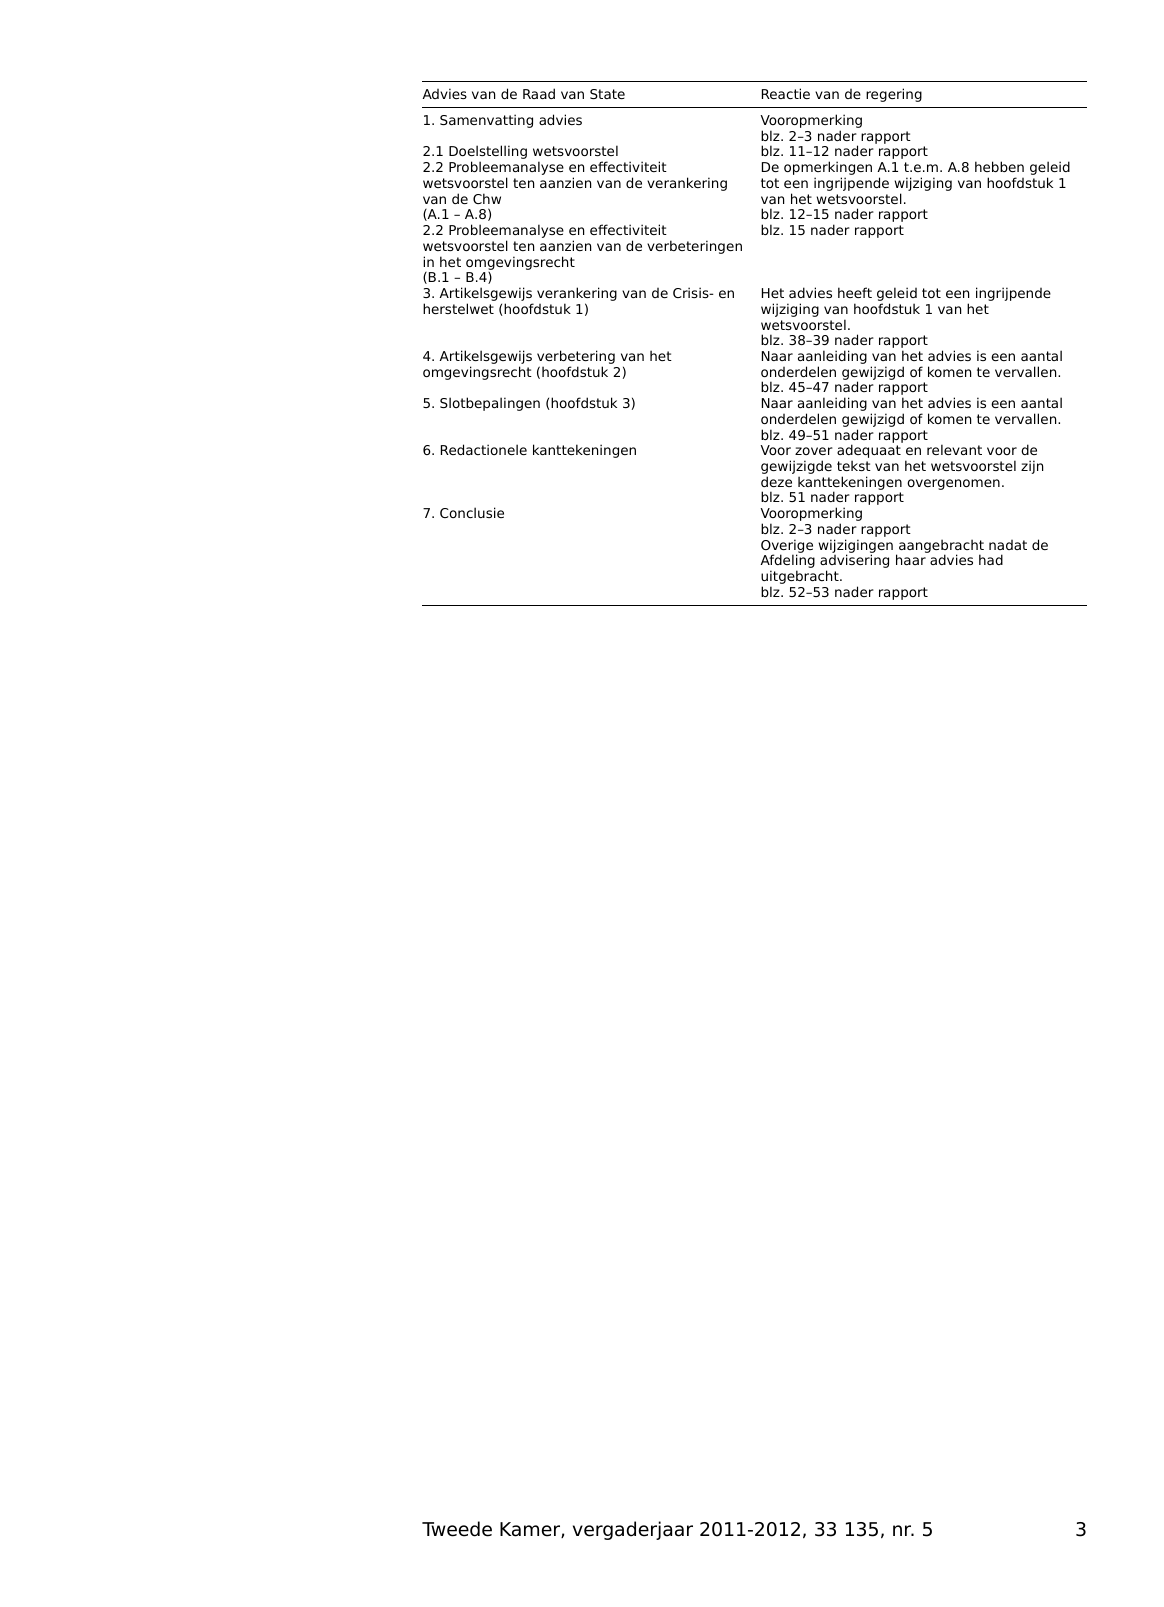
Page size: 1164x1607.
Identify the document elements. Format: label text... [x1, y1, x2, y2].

table_cell 1. Samenvatting advies [422, 108, 754, 144]
table_cell blz. 15 nader rapport [754, 223, 1087, 286]
table_cell [422, 538, 754, 605]
table_header Advies van de Raad van State [422, 82, 754, 107]
table_cell Voor zover adequaat en relevant voor de gewijzigde tekst van het wetsvoorstel zijn deze kanttekeningen overgenomen. blz. 51 nader rapport [754, 443, 1087, 506]
table_cell Vooropmerking blz. 2–3 nader rapport [754, 506, 1087, 537]
table_cell blz. 11–12 nader rapport [754, 144, 1087, 160]
table_cell 5. Slotbepalingen (hoofdstuk 3) [422, 396, 754, 443]
table_cell 2.2 Probleemanalyse en effectiviteit wetsvoorstel ten aanzien van de verbeteringen in het omgevingsrecht (B.1 – B.4) [422, 223, 754, 286]
table_cell 2.2 Probleemanalyse en effectiviteit wetsvoorstel ten aanzien van de verankering van de Chw (A.1 – A.8) [422, 160, 754, 223]
table_cell 7. Conclusie [422, 506, 754, 537]
table_cell 6. Redactionele kanttekeningen [422, 443, 754, 506]
table_cell Het advies heeft geleid tot een ingrijpende wijziging van hoofdstuk 1 van het wetsvoorstel. blz. 38–39 nader rapport [754, 286, 1087, 349]
table_cell Vooropmerking blz. 2–3 nader rapport [754, 108, 1087, 144]
table_cell De opmerkingen A.1 t.e.m. A.8 hebben geleid tot een ingrijpende wijziging van hoofdstuk 1 van het wetsvoorstel. blz. 12–15 nader rapport [754, 160, 1087, 223]
table_cell 3. Artikelsgewijs verankering van de Crisis- en herstelwet (hoofdstuk 1) [422, 286, 754, 349]
table_header Reactie van de regering [754, 82, 1087, 107]
table_cell 2.1 Doelstelling wetsvoorstel [422, 144, 754, 160]
table_cell Overige wijzigingen aangebracht nadat de Afdeling advisering haar advies had uitgebracht. blz. 52–53 nader rapport [754, 538, 1087, 605]
table_cell Naar aanleiding van het advies is een aantal onderdelen gewijzigd of komen te vervallen. blz. 45–47 nader rapport [754, 349, 1087, 396]
table_cell Naar aanleiding van het advies is een aantal onderdelen gewijzigd of komen te vervallen. blz. 49–51 nader rapport [754, 396, 1087, 443]
table_cell 4. Artikelsgewijs verbetering van het omgevingsrecht (hoofdstuk 2) [422, 349, 754, 396]
